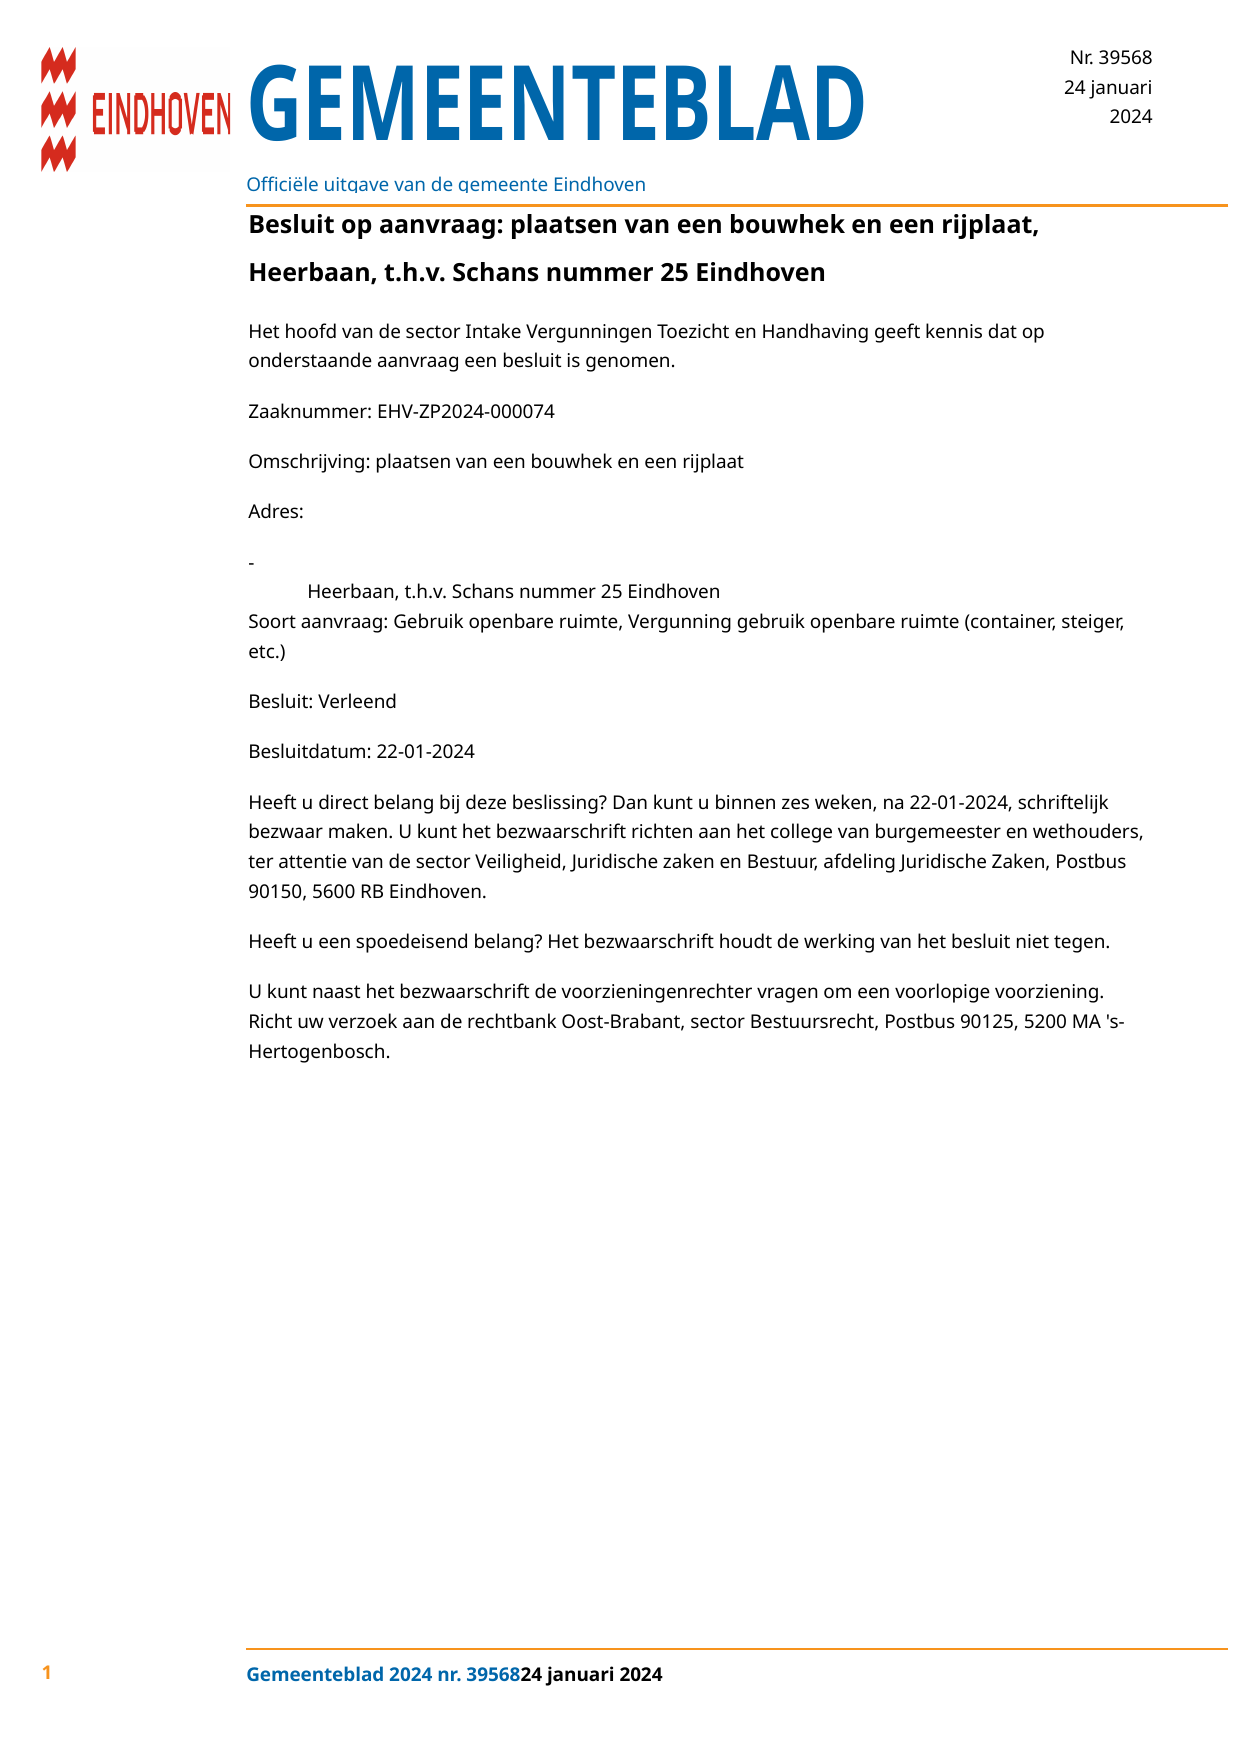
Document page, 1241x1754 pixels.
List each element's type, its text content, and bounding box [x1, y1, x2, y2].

text Heeft u direct belang bij deze beslissing? Dan kunt u binnen zes weken, na 22-01-2024, schriftelijk bezwaar maken. U kunt het bezwaarschrift richten aan het college van burgemeester en wethouders, ter attentie van de sector Veiligheid, Juridische zaken en Bestuur, afdeling Juridische Zaken, Postbus 90150, 5600 RB Eindhoven. [248, 789, 1152, 904]
text Besluit op aanvraag: plaatsen van een bouwhek en een rijplaat, Heerbaan, t.h.v. Schans nummer 25 Eindhoven [248, 207, 1152, 288]
text Het hoofd van de sector Intake Vergunningen Toezicht en Handhaving geeft kennis dat op onderstaande aanvraag een besluit is genomen. [248, 318, 1152, 373]
text Adres: [248, 499, 1152, 524]
text Besluitdatum: 22-01-2024 [248, 739, 1152, 764]
picture [41, 47, 231, 172]
text U kunt naast het bezwaarschrift de voorzieningenrechter vragen om een voorlopige voorziening. Richt uw verzoek aan de rechtbank Oost-Brabant, sector Bestuursrecht, Postbus 90125, 5200 MA 's-Hertogenbosch. [248, 979, 1152, 1064]
list Heerbaan, t.h.v. Schans nummer 25 Eindhoven [248, 579, 1152, 604]
text Soort aanvraag: Gebruik openbare ruimte, Vergunning gebruik openbare ruimte (container, steiger, etc.) [248, 608, 1152, 664]
text Besluit: Verleend [248, 688, 1152, 714]
text Zaaknummer: EHV-ZP2024-000074 [248, 398, 1152, 424]
text Heeft u een spoedeisend belang? Het bezwaarschrift houdt de werking van het besluit niet tegen. [248, 928, 1152, 954]
text Omschrijving: plaatsen van een bouwhek en een rijplaat [248, 448, 1152, 474]
